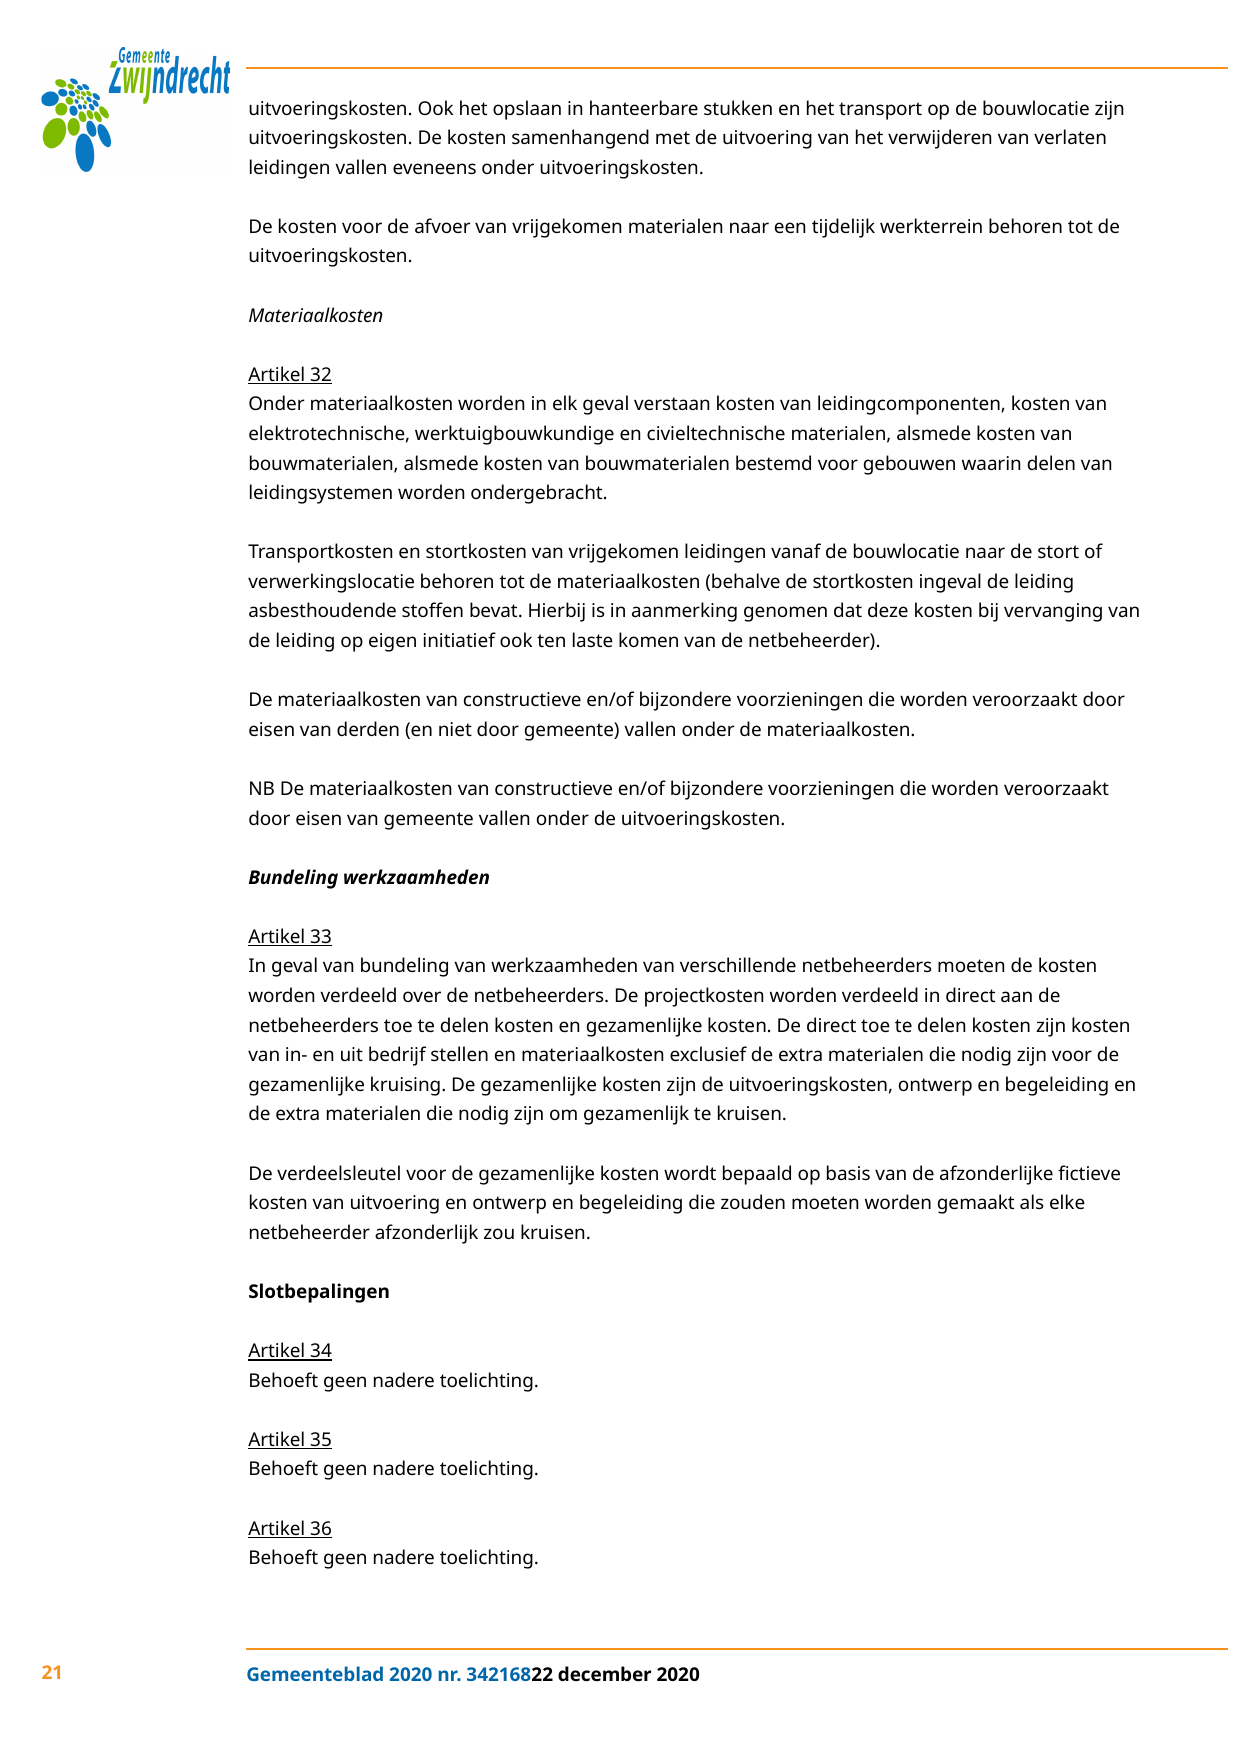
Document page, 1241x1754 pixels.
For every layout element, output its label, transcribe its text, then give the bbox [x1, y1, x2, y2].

text In geval van bundeling van werkzaamheden van verschillende netbeheerders moeten de kosten worden verdeeld over de netbeheerders. De projectkosten worden verdeeld in direct aan de netbeheerders toe te delen kosten en gezamenlijke kosten. De direct toe te delen kosten zijn kosten van in- en uit bedrijf stellen en materiaalkosten exclusief de extra materialen die nodig zijn voor de [248, 953, 1152, 1067]
text Artikel 36 [248, 1515, 1152, 1541]
text De kosten voor de afvoer van vrijgekomen materialen naar een tijdelijk werkterrein behoren tot de uitvoeringskosten. [248, 213, 1152, 268]
text Artikel 34 [248, 1337, 1152, 1363]
text gezamenlijke kruising. De gezamenlijke kosten zijn de uitvoeringskosten, ontwerp en begeleiding en de extra materialen die nodig zijn om gezamenlijk te kruisen. [248, 1071, 1152, 1126]
text Behoeft geen nadere toelichting. [248, 1456, 1152, 1481]
text NB De materiaalkosten van constructieve en/of bijzondere voorzieningen die worden veroorzaakt door eisen van gemeente vallen onder de uitvoeringskosten. [248, 775, 1152, 831]
text Behoeft geen nadere toelichting. [248, 1544, 1152, 1570]
text Artikel 35 [248, 1426, 1152, 1452]
text Bundeling werkzaamheden [248, 864, 1152, 890]
text Artikel 32 [248, 361, 1152, 387]
text uitvoeringskosten. Ook het opslaan in hanteerbare stukken en het transport op de bouwlocatie zijn uitvoeringskosten. De kosten samenhangend met de uitvoering van het verwijderen van verlaten leidingen vallen eveneens onder uitvoeringskosten. [248, 95, 1152, 180]
text De materiaalkosten van constructieve en/of bijzondere voorzieningen die worden veroorzaakt door eisen van derden (en niet door gemeente) vallen onder de materiaalkosten. [248, 686, 1152, 742]
text Slotbepalingen [248, 1278, 1152, 1304]
text Artikel 33 [248, 923, 1152, 949]
text Onder materiaalkosten worden in elk geval verstaan kosten van leidingcomponenten, kosten van elektrotechnische, werktuigbouwkundige en civieltechnische materialen, alsmede kosten van bouwmaterialen, alsmede kosten van bouwmaterialen bestemd voor gebouwen waarin delen van leidingsystemen worden ondergebracht. [248, 391, 1152, 505]
picture [41, 47, 231, 172]
text Behoeft geen nadere toelichting. [248, 1367, 1152, 1393]
text Materiaalkosten [248, 302, 1152, 328]
text Transportkosten en stortkosten van vrijgekomen leidingen vanaf de bouwlocatie naar de stort of verwerkingslocatie behoren tot de materiaalkosten (behalve de stortkosten ingeval de leiding asbesthoudende stoffen bevat. Hierbij is in aanmerking genomen dat deze kosten bij vervanging van de leiding op eigen initiatief ook ten laste komen van de netbeheerder). [248, 538, 1152, 653]
text De verdeelsleutel voor de gezamenlijke kosten wordt bepaald op basis van de afzonderlijke fictieve kosten van uitvoering en ontwerp en begeleiding die zouden moeten worden gemaakt als elke netbeheerder afzonderlijk zou kruisen. [248, 1160, 1152, 1245]
